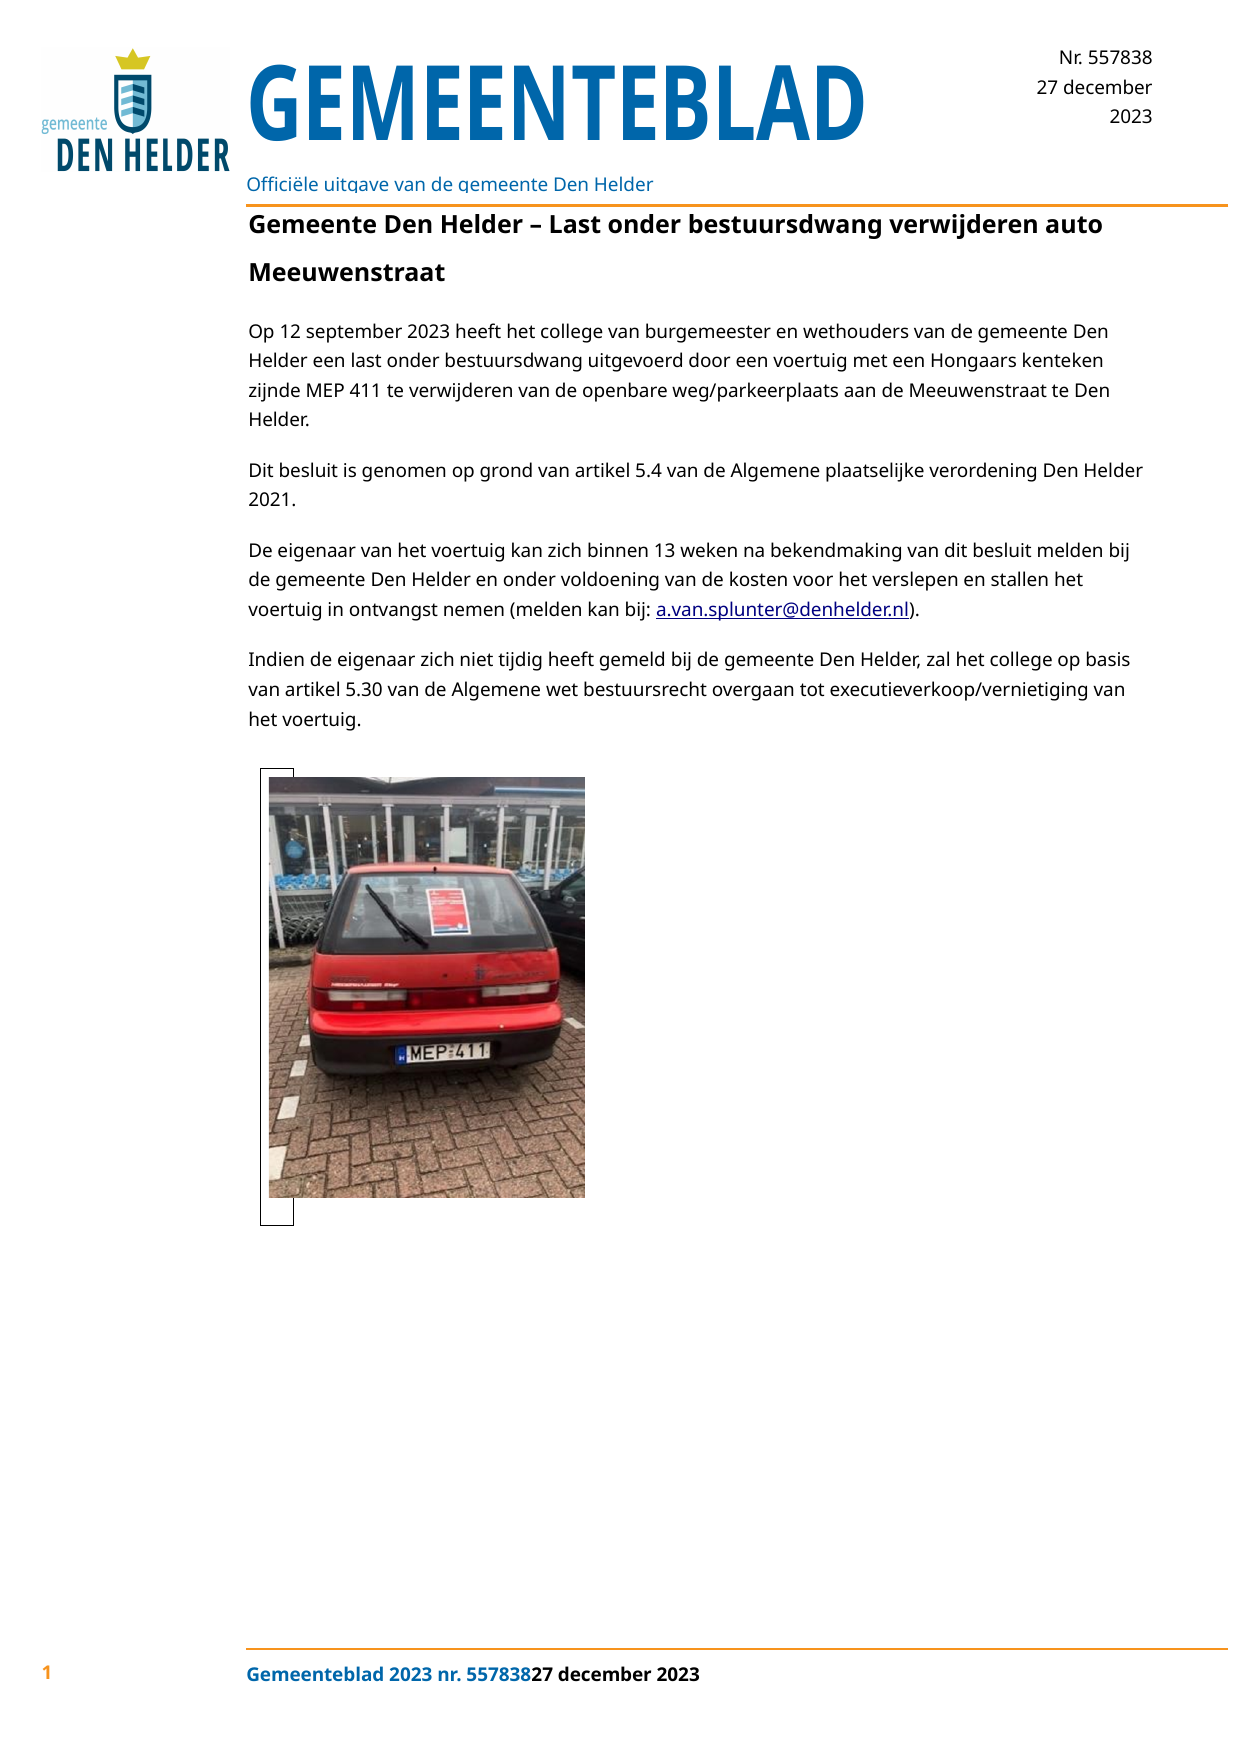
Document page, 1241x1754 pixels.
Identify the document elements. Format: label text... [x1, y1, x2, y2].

text De eigenaar van het voertuig kan zich binnen 13 weken na bekendmaking van dit besluit melden bij de gemeente Den Helder en onder voldoening van de kosten voor het verslepen en stallen het voertuig in ontvangst nemen (melden kan bij: a.van.splunter@denhelder.nl). [248, 537, 1152, 622]
text Gemeente Den Helder – Last onder bestuursdwang verwijderen auto Meeuwenstraat [248, 207, 1152, 288]
picture [100, 154, 106, 172]
text Indien de eigenaar zich niet tijdig heeft gemeld bij de gemeente Den Helder, zal het college op basis van artikel 5.30 van de Algemene wet bestuursrecht overgaan tot executieverkoop/vernietiging van het voertuig. [248, 647, 1152, 732]
text Op 12 september 2023 heeft het college van burgemeester en wethouders van de gemeente Den Helder een last onder bestuursdwang uitgevoerd door een voertuig met een Hongaars kenteken zijnde MEP 411 te verwijderen van de openbare weg/parkeerplaats aan de Meeuwenstraat te Den Helder. [248, 318, 1152, 432]
picture [220, 160, 224, 172]
picture [182, 144, 187, 165]
picture [41, 47, 231, 172]
picture [63, 144, 68, 165]
text Dit besluit is genomen op grond van artikel 5.4 van de Algemene plaatselijke verordening Den Helder 2021. [248, 457, 1152, 512]
picture [130, 157, 135, 172]
picture [268, 777, 594, 1217]
